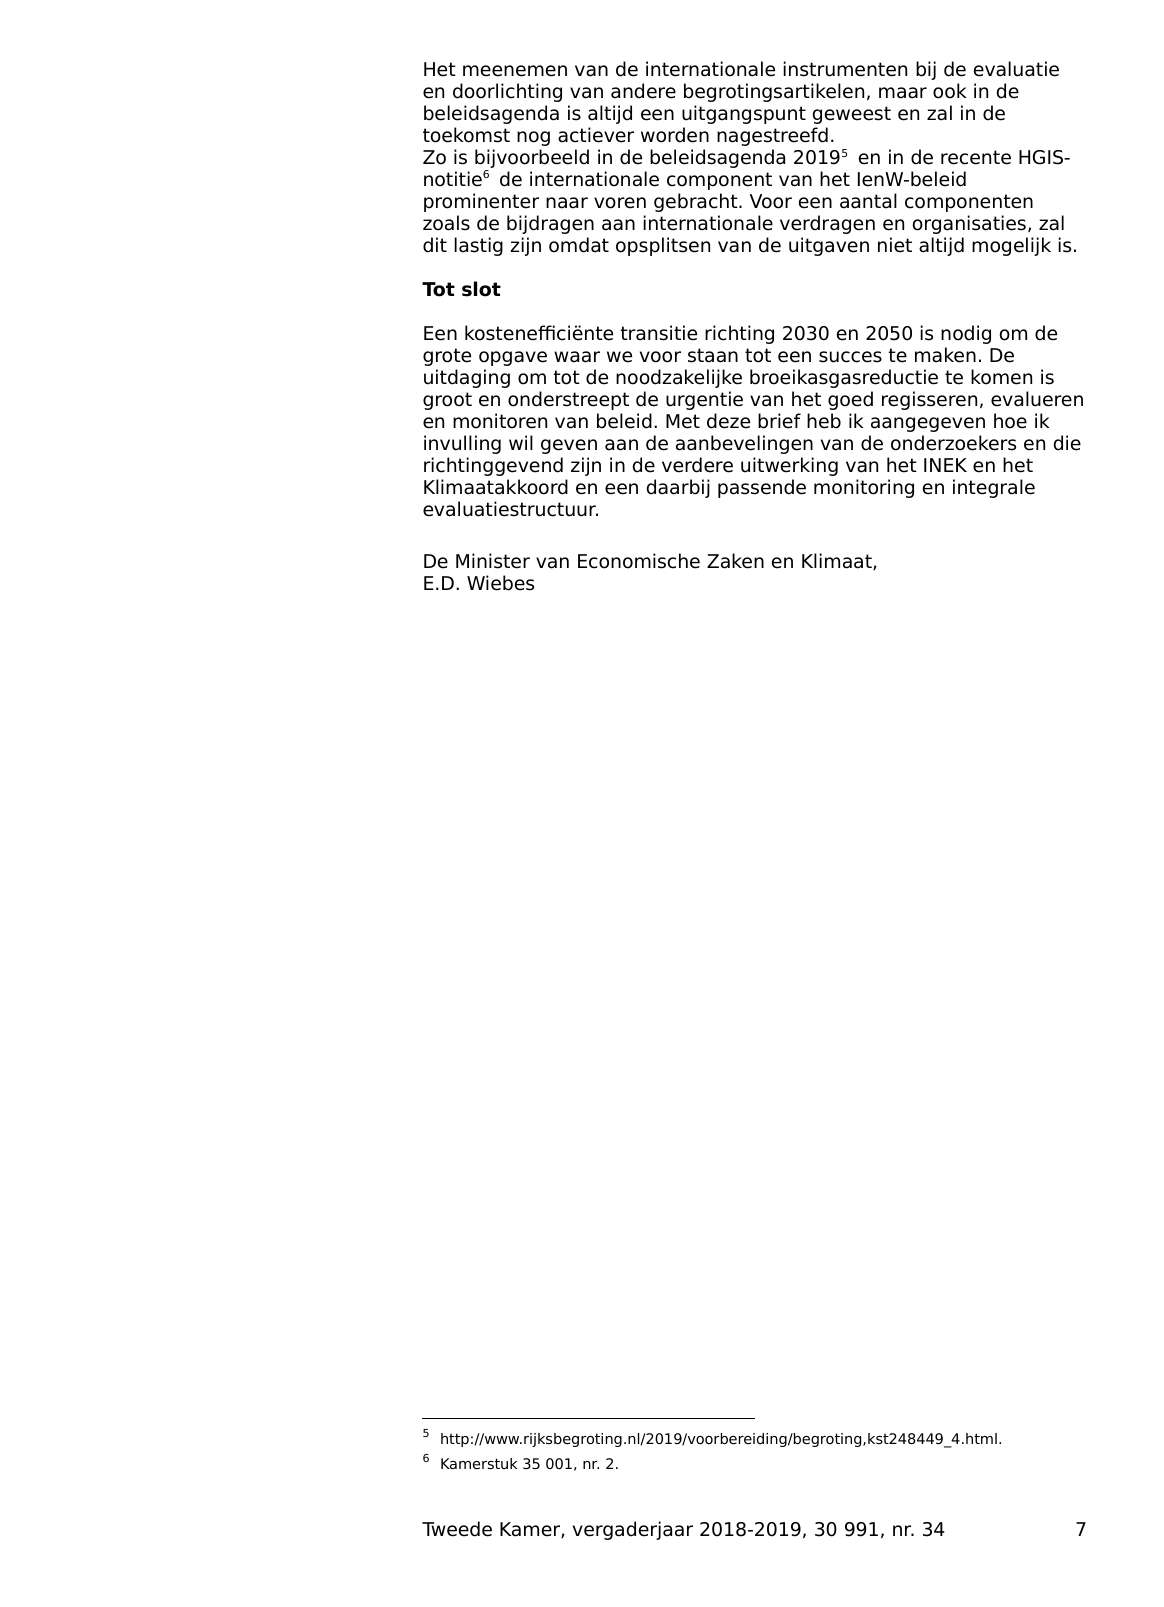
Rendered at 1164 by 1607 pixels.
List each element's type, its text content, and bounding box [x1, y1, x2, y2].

text Zo is bijvoorbeeld in de beleidsagenda 2019 en in de recente HGIS-notitie de internationale component van het IenW-beleid prominenter naar voren gebracht. Voor een aantal componenten zoals de bijdragen aan internationale verdragen en organisaties, zal dit lastig zijn omdat opsplitsen van de uitgaven niet altijd mogelijk is. [422, 147, 1087, 257]
text Een kostenefficiënte transitie richting 2030 en 2050 is nodig om de grote opgave waar we voor staan tot een succes te maken. De uitdaging om tot de noodzakelijke broeikasgasreductie te komen is groot en onderstreept de urgentie van het goed regisseren, evalueren en monitoren van beleid. Met deze brief heb ik aangegeven hoe ik invulling wil geven aan de aanbevelingen van de onderzoekers en die richtinggevend zijn in de verdere uitwerking van het INEK en het Klimaatakkoord en een daarbij passende monitoring en integrale evaluatiestructuur. [422, 323, 1087, 521]
subtitle Tot slot [422, 279, 1087, 301]
text De Minister van Economische Zaken en Klimaat, E.D. Wiebes [422, 551, 1087, 595]
text http://www.rijksbegroting.nl/2019/voorbereiding/begroting,kst248449_4.html. [422, 1427, 1087, 1449]
text Het meenemen van de internationale instrumenten bij de evaluatie en doorlichting van andere begrotingsartikelen, maar ook in de beleidsagenda is altijd een uitgangspunt geweest en zal in de toekomst nog actiever worden nagestreefd. [422, 59, 1087, 147]
text Kamerstuk 35 001, nr. 2. [422, 1452, 1087, 1474]
